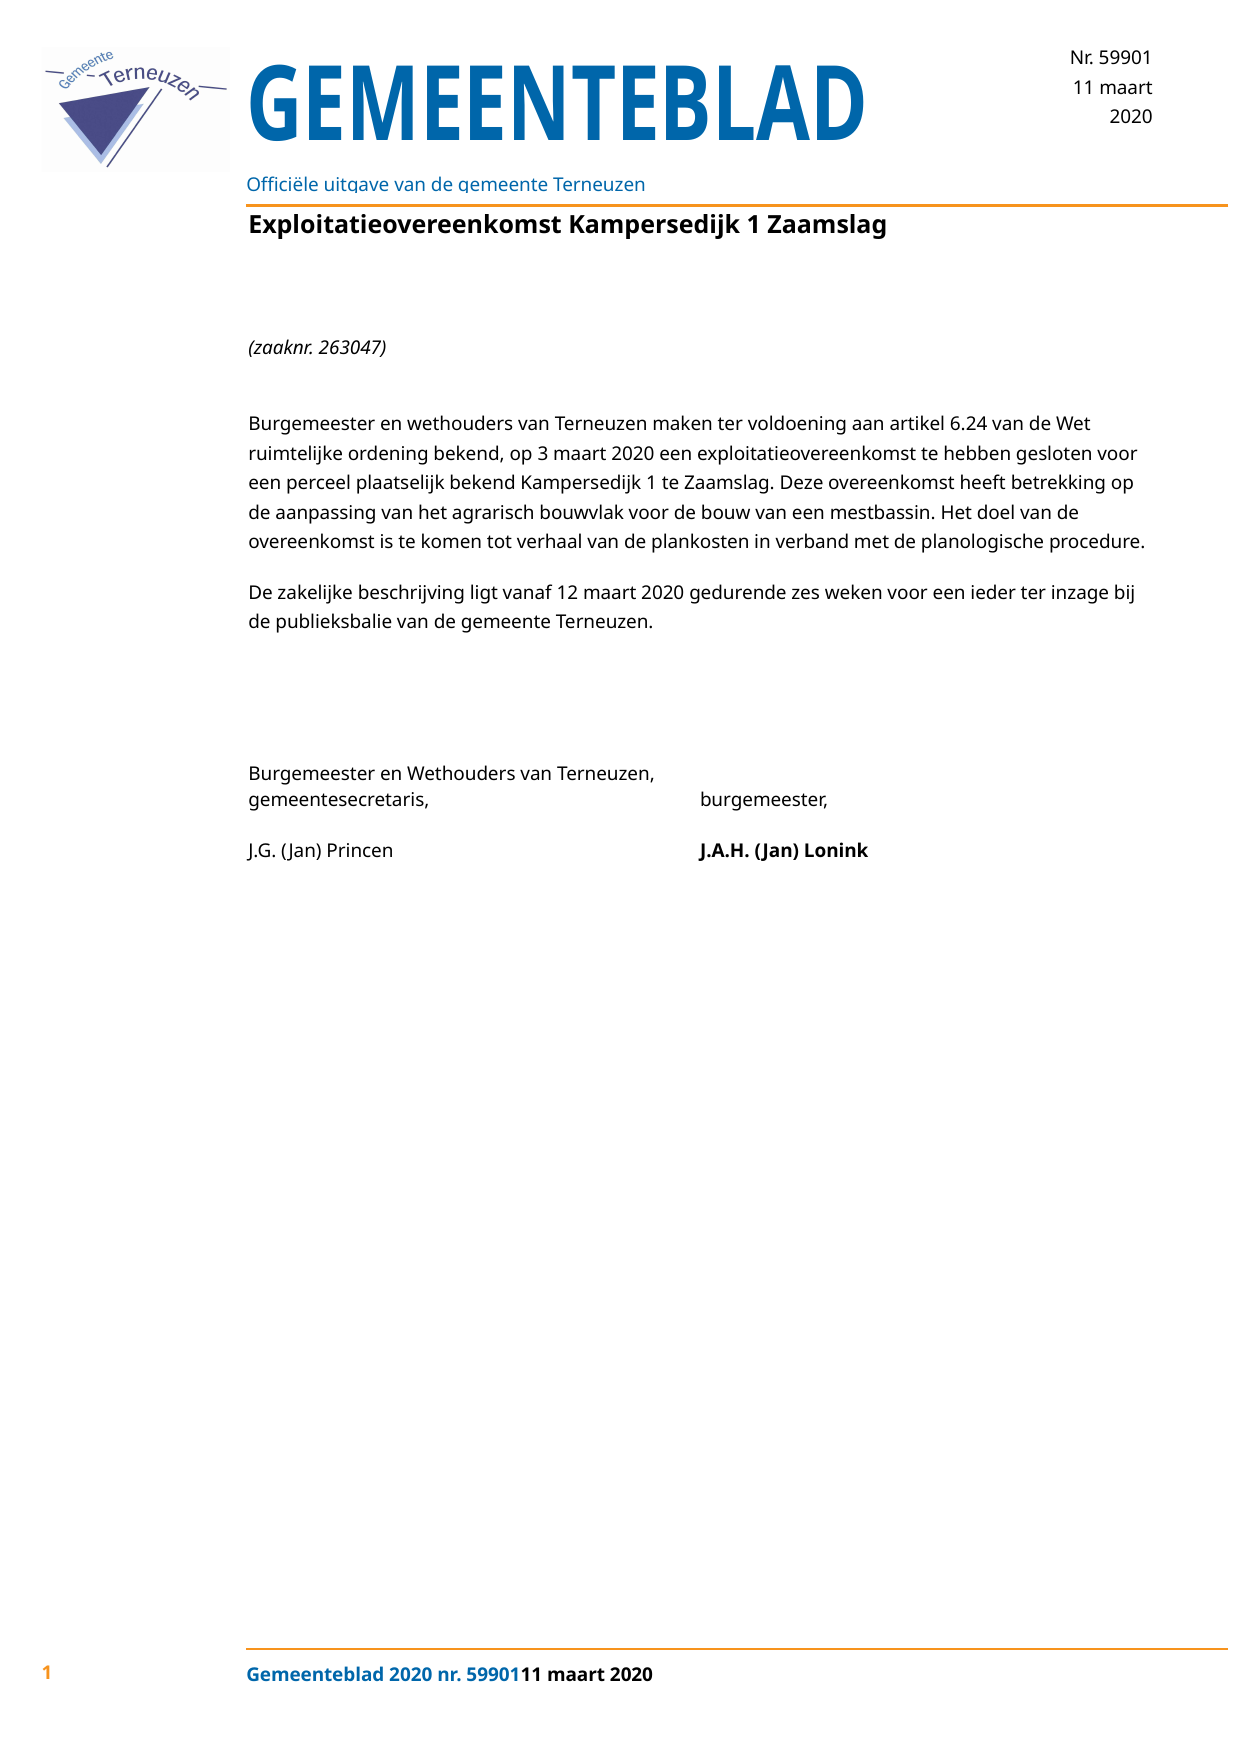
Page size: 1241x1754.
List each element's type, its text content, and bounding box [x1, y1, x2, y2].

text Exploitatieovereenkomst Kampersedijk 1 Zaamslag [248, 207, 1152, 241]
table_cell [248, 812, 1152, 837]
table_header Burgemeester en Wethouders van Terneuzen, [248, 760, 1152, 786]
table_cell J.G. (Jan) Princen [248, 837, 700, 863]
table_cell J.A.H. (Jan) Lonink [700, 837, 1152, 863]
picture [41, 47, 231, 172]
text Burgemeester en wethouders van Terneuzen maken ter voldoening aan artikel 6.24 van de Wet ruimtelijke ordening bekend, op 3 maart 2020 een exploitatieovereenkomst te hebben gesloten voor een perceel plaatselijk bekend Kampersedijk 1 te Zaamslag. Deze overeenkomst heeft betrekking op de aanpassing van het agrarisch bouwvlak voor de bouw van een mestbassin. Het doel van de overeenkomst is te komen tot verhaal van de plankosten in verband met de planologische procedure. [248, 410, 1152, 554]
text (zaaknr. 263047) [248, 334, 1152, 360]
text De zakelijke beschrijving ligt vanaf 12 maart 2020 gedurende zes weken voor een ieder ter inzage bij de publieksbalie van de gemeente Terneuzen. [248, 579, 1152, 634]
table_cell gemeentesecretaris, [248, 786, 700, 812]
table_cell burgemeester, [700, 786, 1152, 812]
